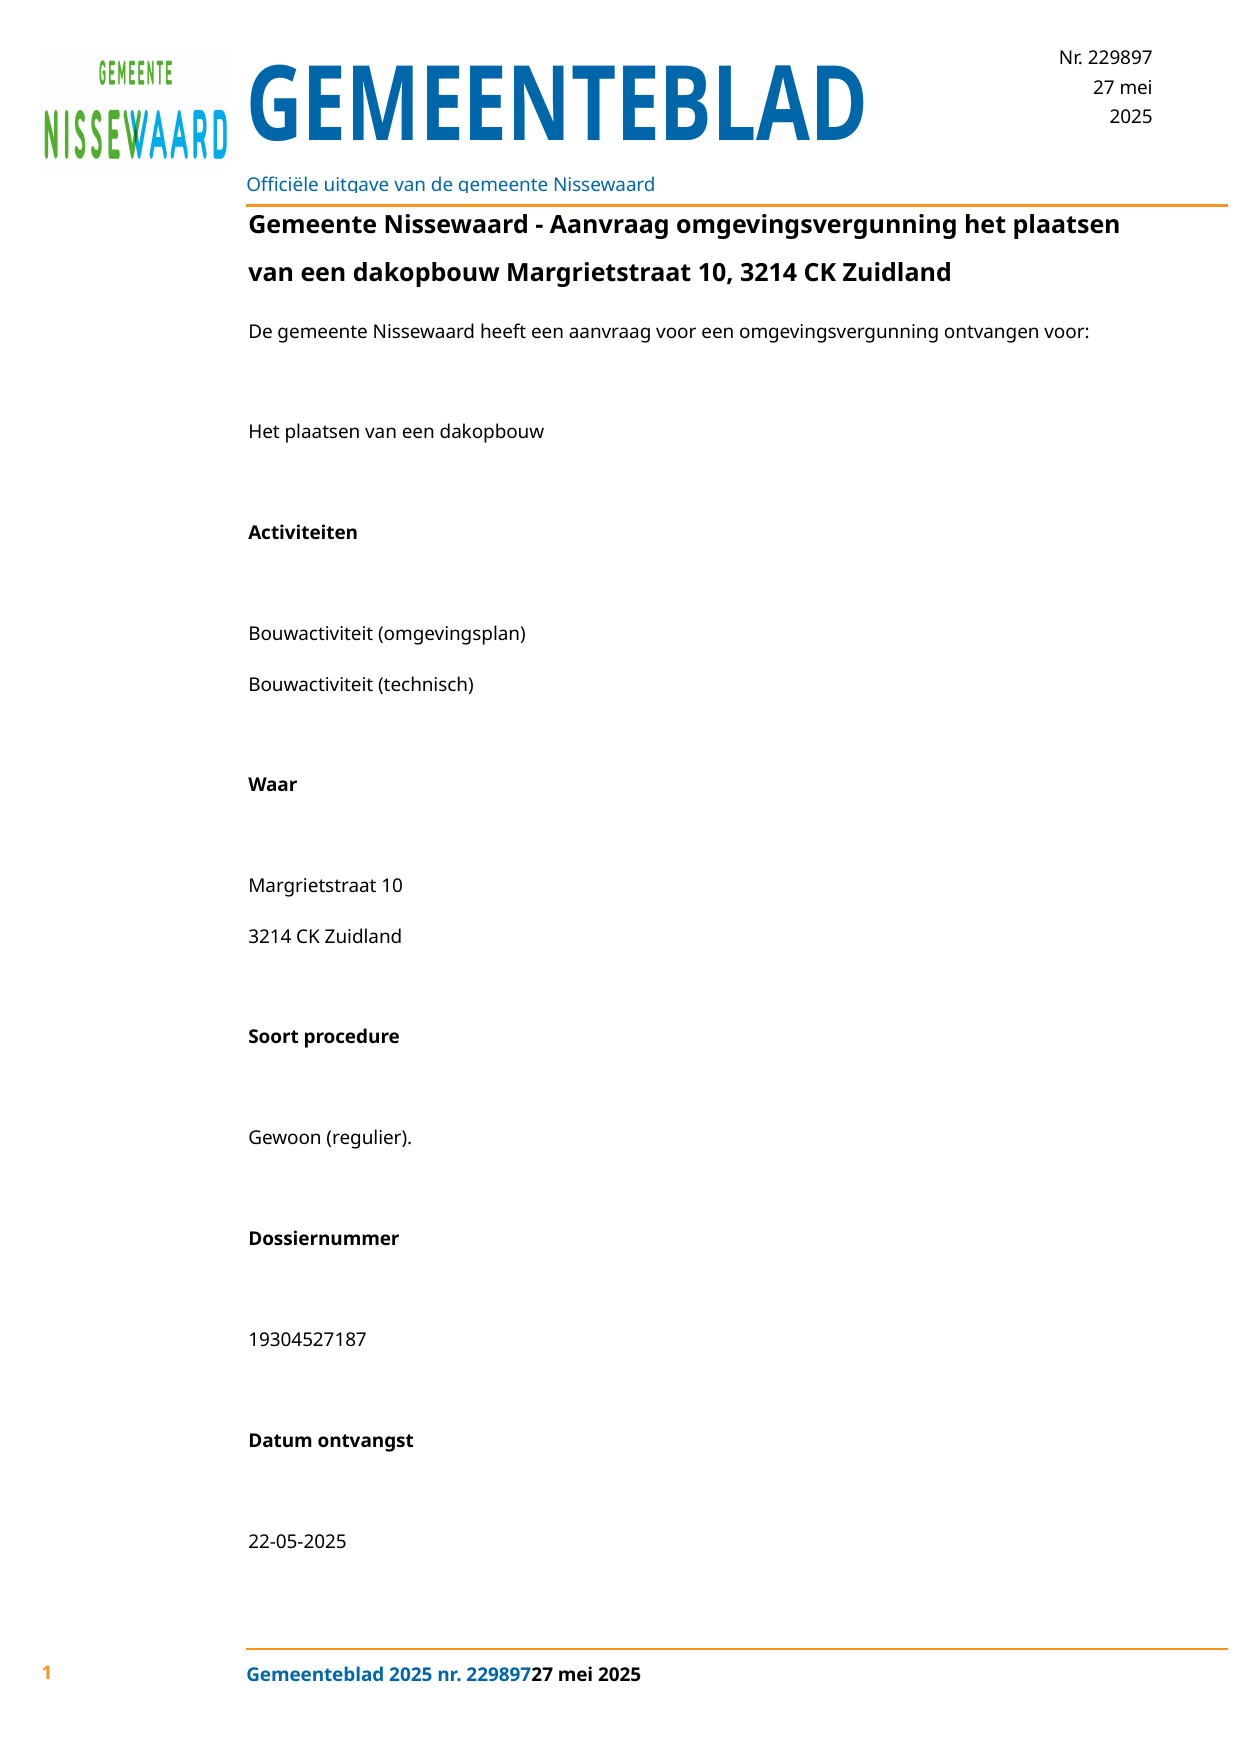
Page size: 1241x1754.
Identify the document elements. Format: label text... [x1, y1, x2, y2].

text Activiteiten [248, 519, 1152, 545]
text Het plaatsen van een dakopbouw [248, 419, 1152, 444]
text Bouwactiviteit (omgevingsplan) [248, 620, 1152, 646]
text De gemeente Nissewaard heeft een aanvraag voor een omgevingsvergunning ontvangen voor: [248, 318, 1152, 344]
text 22-05-2025 [248, 1528, 1152, 1554]
text Gemeente Nissewaard - Aanvraag omgevingsvergunning het plaatsen van een dakopbouw Margrietstraat 10, 3214 CK Zuidland [248, 207, 1152, 288]
picture [41, 47, 231, 172]
text Gewoon (regulier). [248, 1124, 1152, 1150]
text 19304527187 [248, 1326, 1152, 1352]
text Datum ontvangst [248, 1427, 1152, 1453]
text Waar [248, 772, 1152, 797]
text Margrietstraat 10 [248, 872, 1152, 898]
text Dossiernummer [248, 1225, 1152, 1251]
text Bouwactiviteit (technisch) [248, 671, 1152, 697]
text Soort procedure [248, 1024, 1152, 1049]
text 3214 CK Zuidland [248, 923, 1152, 949]
